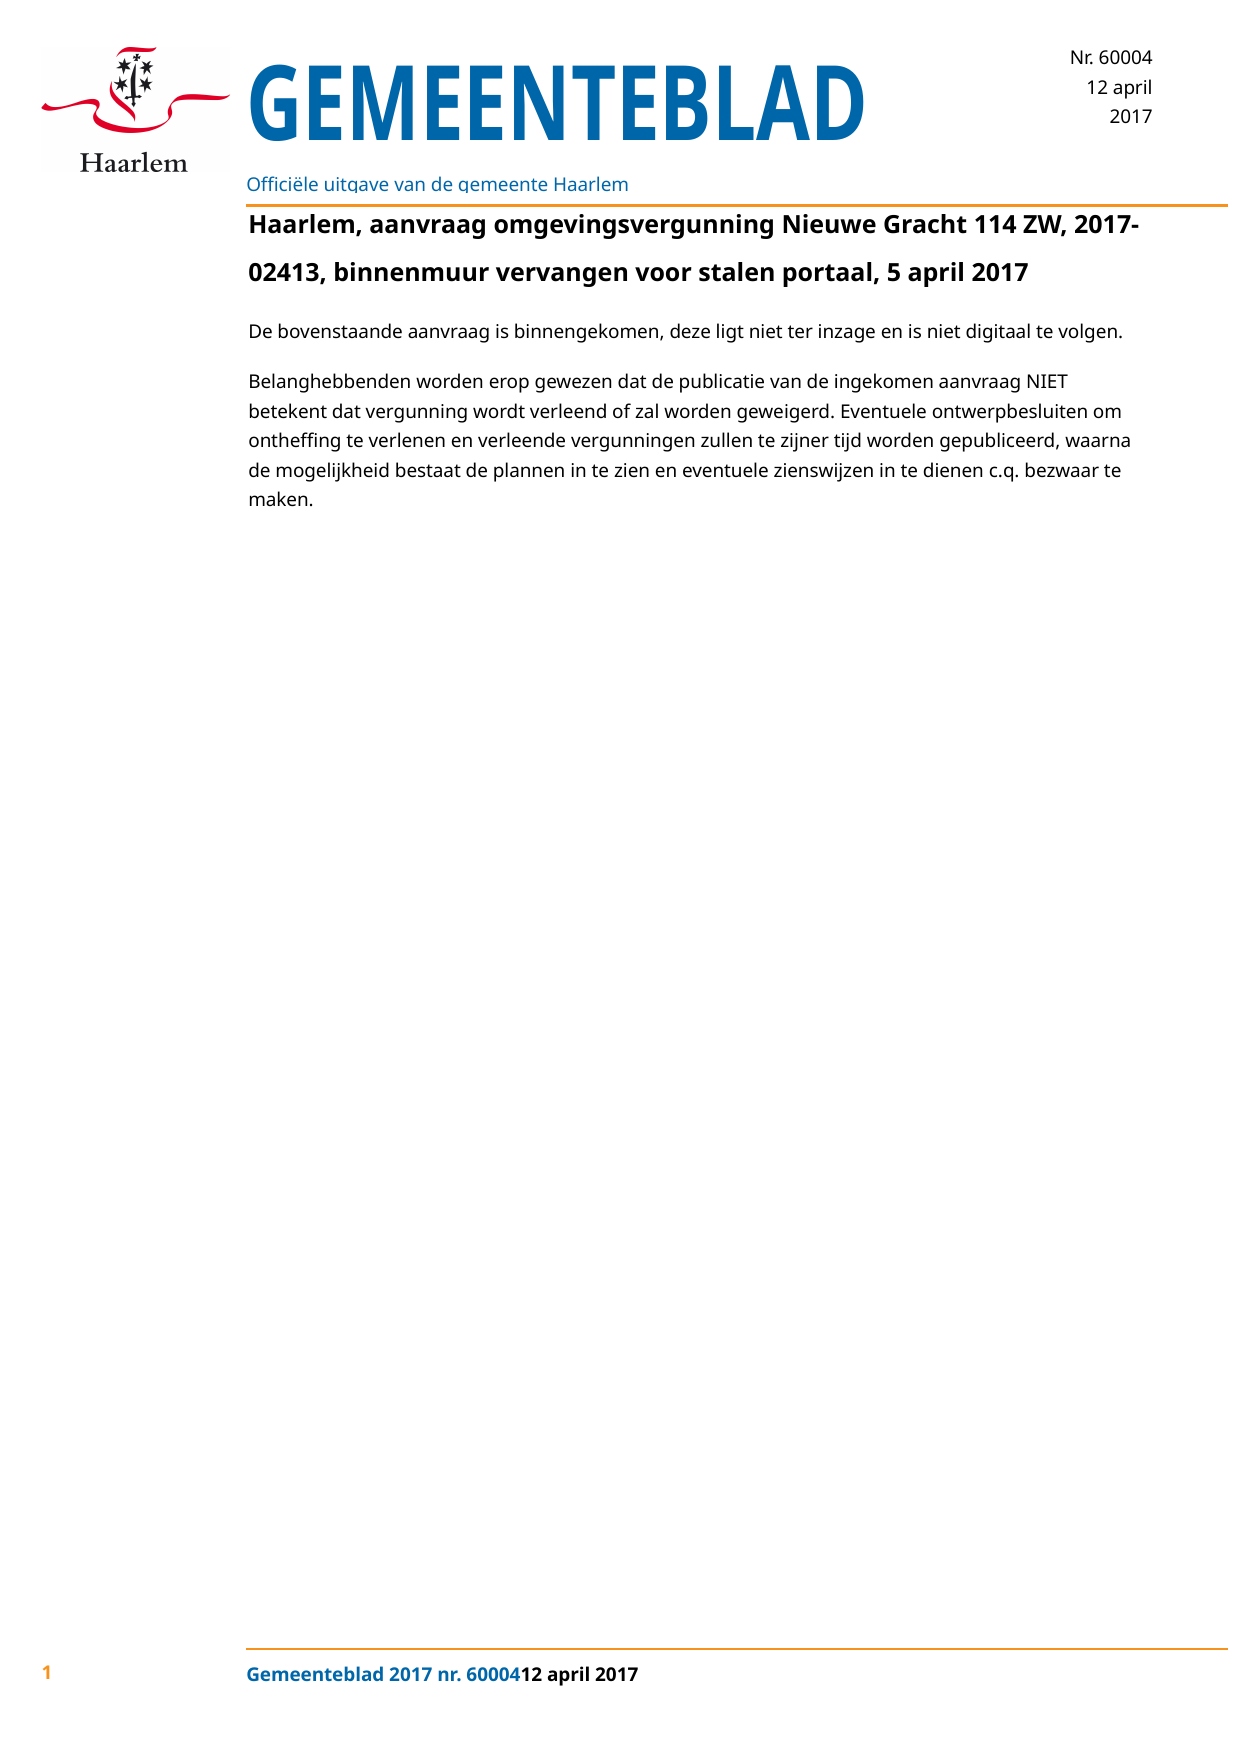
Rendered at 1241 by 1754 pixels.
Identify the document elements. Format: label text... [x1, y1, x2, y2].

text De bovenstaande aanvraag is binnengekomen, deze ligt niet ter inzage en is niet digitaal te volgen. [248, 318, 1152, 344]
picture [41, 47, 231, 172]
text Belanghebbenden worden erop gewezen dat de publicatie van de ingekomen aanvraag NIET betekent dat vergunning wordt verleend of zal worden geweigerd. Eventuele ontwerpbesluiten om ontheffing te verlenen en verleende vergunningen zullen te zijner tijd worden gepubliceerd, waarna de mogelijkheid bestaat de plannen in te zien en eventuele zienswijzen in te dienen c.q. bezwaar te maken. [248, 368, 1152, 512]
text Haarlem, aanvraag omgevingsvergunning Nieuwe Gracht 114 ZW, 2017-02413, binnenmuur vervangen voor stalen portaal, 5 april 2017 [248, 207, 1152, 288]
